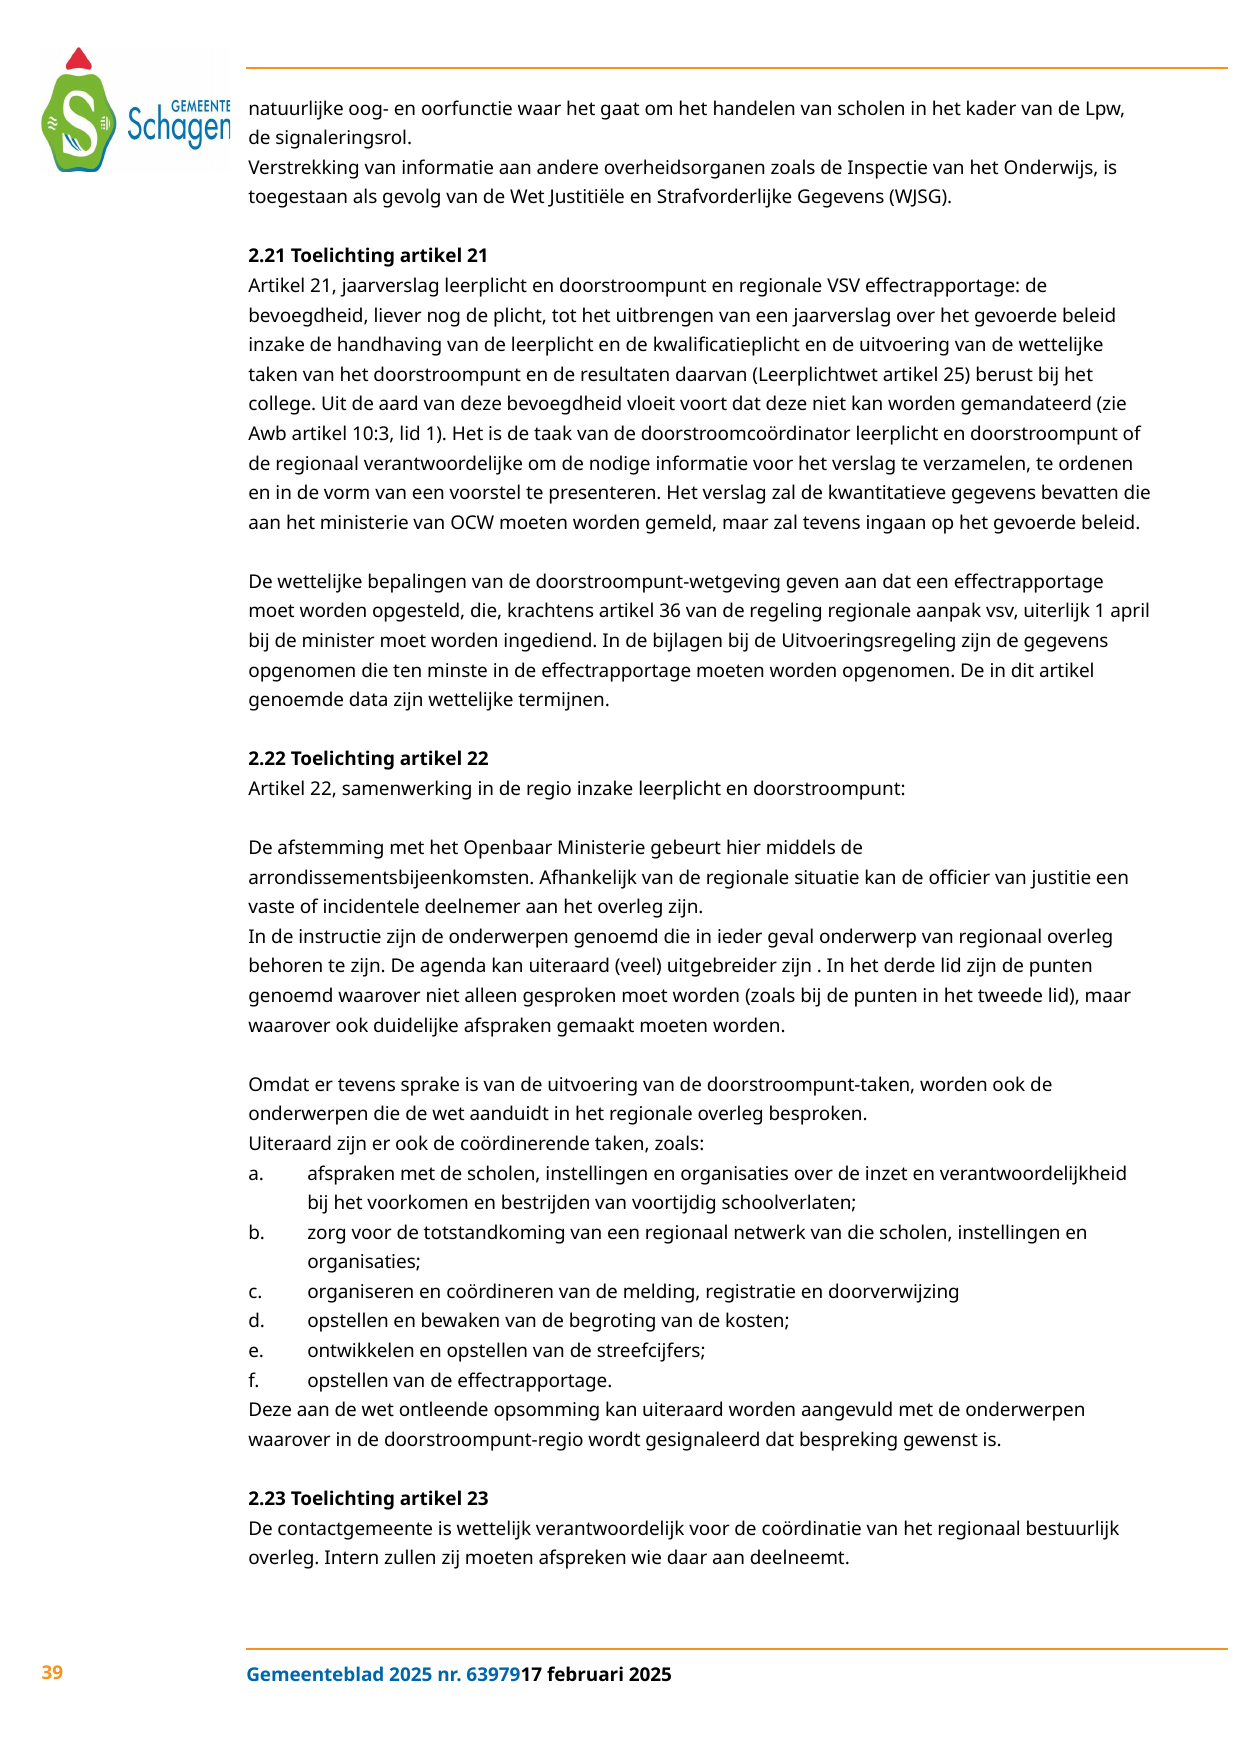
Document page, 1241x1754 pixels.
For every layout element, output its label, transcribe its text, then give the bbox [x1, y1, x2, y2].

list afspraken met de scholen, instellingen en organisaties over de inzet en verantwoordelijkheid bij het voorkomen en bestrijden van voortijdig schoolverlaten; [248, 1160, 1152, 1215]
text Uiteraard zijn er ook de coördinerende taken, zoals: [248, 1130, 1152, 1156]
text In de instructie zijn de onderwerpen genoemd die in ieder geval onderwerp van regionaal overleg behoren te zijn. De agenda kan uiteraard (veel) uitgebreider zijn . In het derde lid zijn de punten genoemd waarover niet alleen gesproken moet worden (zoals bij de punten in het tweede lid), maar waarover ook duidelijke afspraken gemaakt moeten worden. [248, 923, 1152, 1038]
picture [41, 47, 231, 172]
text Artikel 21, jaarverslag leerplicht en doorstroompunt en regionale VSV effectrapportage: de bevoegdheid, liever nog de plicht, tot het uitbrengen van een jaarverslag over het gevoerde beleid inzake de handhaving van de leerplicht en de kwalificatieplicht en de uitvoering van de wettelijke taken van het doorstroompunt en de resultaten daarvan (Leerplichtwet artikel 25) berust bij het college. Uit de aard van deze bevoegdheid vloeit voort dat deze niet kan worden gemandateerd (zie Awb artikel 10:3, lid 1). Het is de taak van de doorstroomcoördinator leerplicht en doorstroompunt of de regionaal verantwoordelijke om de nodige informatie voor het verslag te verzamelen, te ordenen en in de vorm van een voorstel te presenteren. Het verslag zal de kwantitatieve gegevens bevatten die aan het ministerie van OCW moeten worden gemeld, maar zal tevens ingaan op het gevoerde beleid. [248, 272, 1152, 535]
text 2.21 Toelichting artikel 21 [248, 243, 1152, 268]
text 2.23 Toelichting artikel 23 [248, 1485, 1152, 1511]
text De contactgemeente is wettelijk verantwoordelijk voor de coördinatie van het regionaal bestuurlijk overleg. Intern zullen zij moeten afspreken wie daar aan deelneemt. [248, 1515, 1152, 1570]
text Verstrekking van informatie aan andere overheidsorganen zoals de Inspectie van het Onderwijs, is toegestaan als gevolg van de Wet Justitiële en Strafvorderlijke Gegevens (WJSG). [248, 154, 1152, 209]
list opstellen van de effectrapportage. [248, 1367, 1152, 1393]
list ontwikkelen en opstellen van de streefcijfers; [248, 1337, 1152, 1363]
text Deze aan de wet ontleende opsomming kan uiteraard worden aangevuld met de onderwerpen waarover in de doorstroompunt-regio wordt gesignaleerd dat bespreking gewenst is. [248, 1396, 1152, 1452]
text Artikel 22, samenwerking in de regio inzake leerplicht en doorstroompunt: [248, 775, 1152, 801]
text Omdat er tevens sprake is van de uitvoering van de doorstroompunt-taken, worden ook de onderwerpen die de wet aanduidt in het regionale overleg besproken. [248, 1071, 1152, 1126]
text 2.22 Toelichting artikel 22 [248, 746, 1152, 771]
text natuurlijke oog- en oorfunctie waar het gaat om het handelen van scholen in het kader van de Lpw, de signaleringsrol. [248, 95, 1152, 150]
list zorg voor de totstandkoming van een regionaal netwerk van die scholen, instellingen en organisaties; [248, 1219, 1152, 1274]
text arrondissementsbijeenkomsten. Afhankelijk van de regionale situatie kan de officier van justitie een vaste of incidentele deelnemer aan het overleg zijn. [248, 864, 1152, 919]
text De afstemming met het Openbaar Ministerie gebeurt hier middels de [248, 834, 1152, 860]
text De wettelijke bepalingen van de doorstroompunt-wetgeving geven aan dat een effectrapportage moet worden opgesteld, die, krachtens artikel 36 van de regeling regionale aanpak vsv, uiterlijk 1 april bij de minister moet worden ingediend. In de bijlagen bij de Uitvoeringsregeling zijn de gegevens opgenomen die ten minste in de effectrapportage moeten worden opgenomen. De in dit artikel genoemde data zijn wettelijke termijnen. [248, 568, 1152, 712]
list organiseren en coördineren van de melding, registratie en doorverwijzing [248, 1278, 1152, 1304]
list opstellen en bewaken van de begroting van de kosten; [248, 1308, 1152, 1333]
